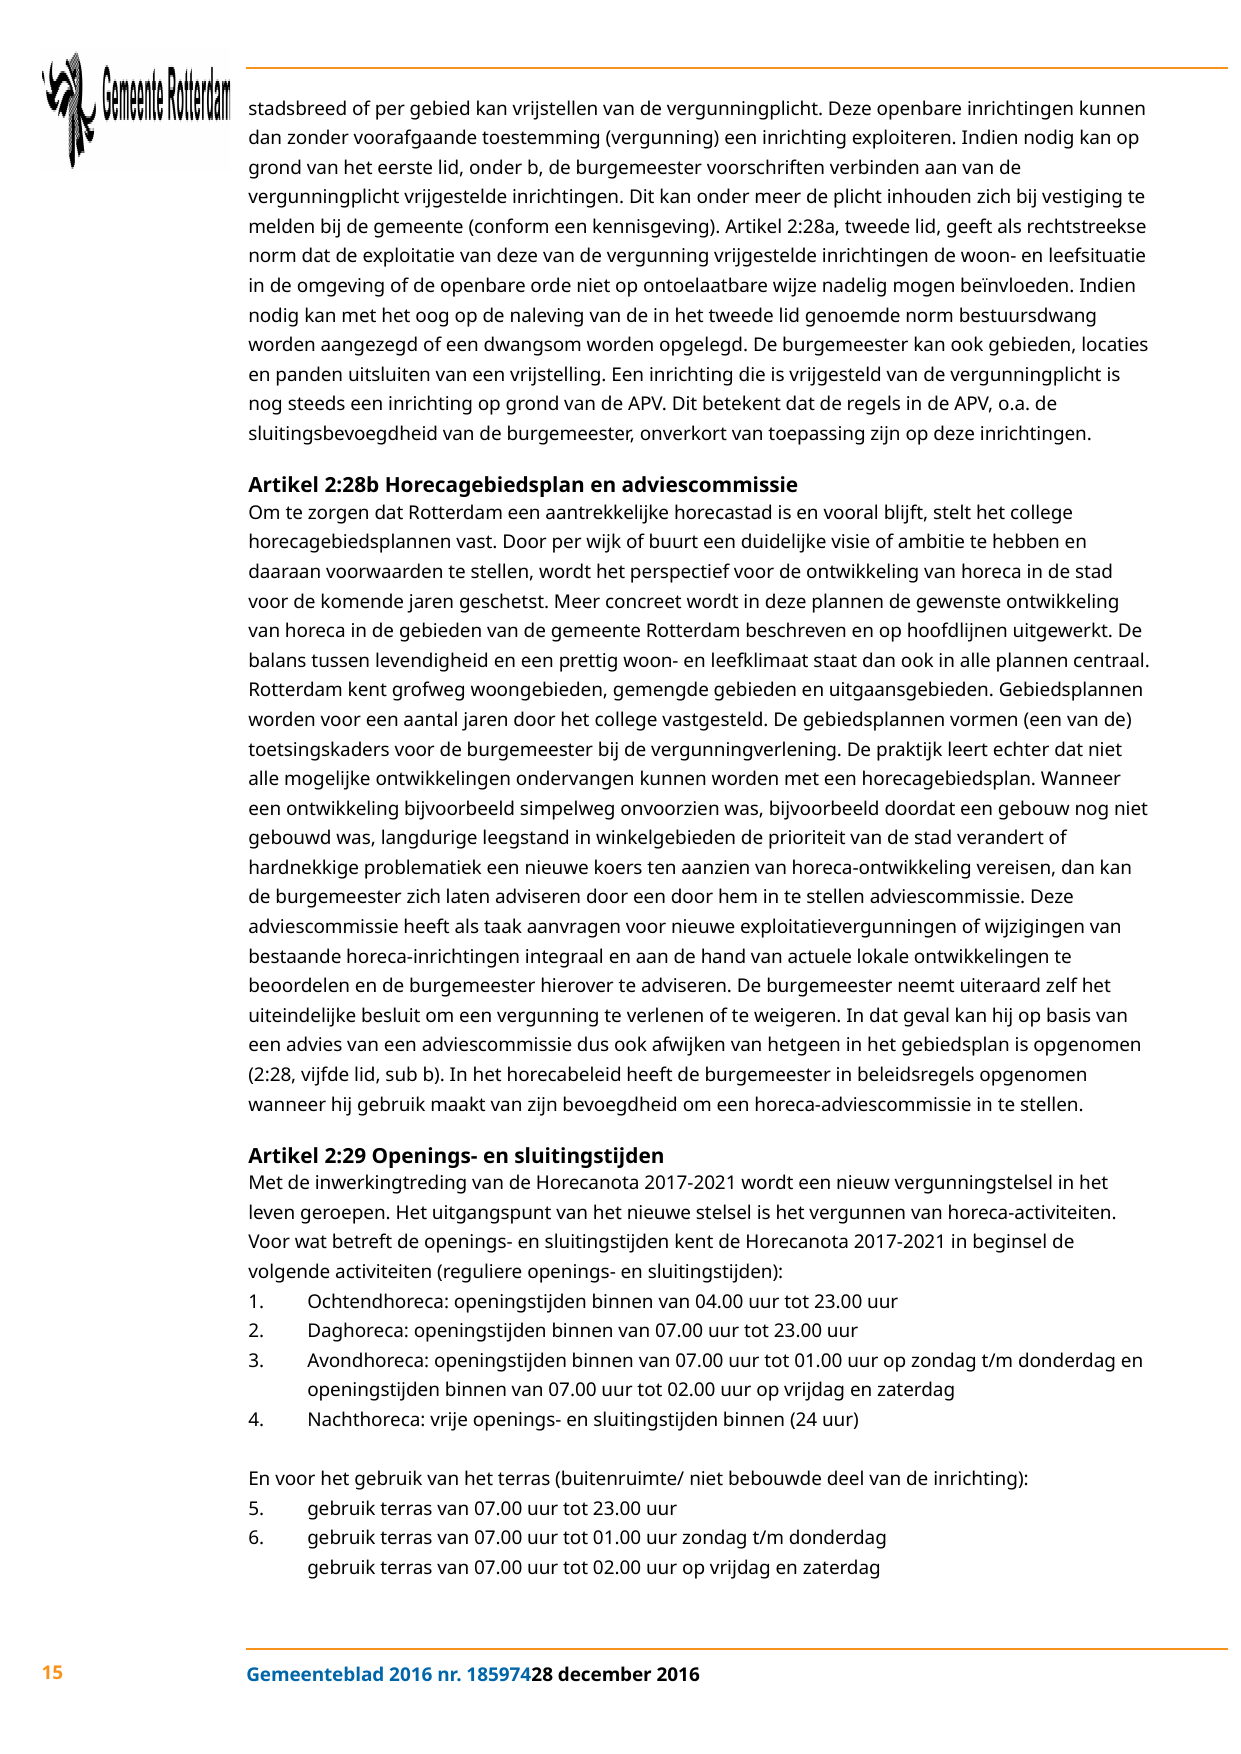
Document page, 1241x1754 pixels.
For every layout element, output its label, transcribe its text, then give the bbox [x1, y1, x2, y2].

list Nachthoreca: vrije openings- en sluitingstijden binnen (24 uur) [248, 1406, 1152, 1432]
list Avondhoreca: openingstijden binnen van 07.00 uur tot 01.00 uur op zondag t/m donderdag en openingstijden binnen van 07.00 uur tot 02.00 uur op vrijdag en zaterdag [248, 1347, 1152, 1402]
list gebruik terras van 07.00 uur tot 23.00 uur [248, 1495, 1152, 1521]
picture [41, 47, 231, 172]
list Ochtendhoreca: openingstijden binnen van 04.00 uur tot 23.00 uur [248, 1288, 1152, 1314]
list Daghoreca: openingstijden binnen van 07.00 uur tot 23.00 uur [248, 1317, 1152, 1343]
text Met de inwerkingtreding van de Horecanota 2017-2021 wordt een nieuw vergunningstelsel in het leven geroepen. Het uitgangspunt van het nieuwe stelsel is het vergunnen van horeca-activiteiten. Voor wat betreft de openings- en sluitingstijden kent de Horecanota 2017-2021 in beginsel de volgende activiteiten (reguliere openings- en sluitingstijden): [248, 1169, 1152, 1284]
text Artikel 2:28b Horecagebiedsplan en adviescommissie [248, 471, 1152, 499]
list gebruik terras van 07.00 uur tot 01.00 uur zondag t/m donderdag [248, 1524, 1152, 1550]
list gebruik terras van 07.00 uur tot 02.00 uur op vrijdag en zaterdag [248, 1554, 1152, 1580]
text Artikel 2:29 Openings- en sluitingstijden [248, 1141, 1152, 1169]
text En voor het gebruik van het terras (buitenruimte/ niet bebouwde deel van de inrichting): [248, 1465, 1152, 1491]
text Om te zorgen dat Rotterdam een aantrekkelijke horecastad is en vooral blijft, stelt het college horecagebiedsplannen vast. Door per wijk of buurt een duidelijke visie of ambitie te hebben en daaraan voorwaarden te stellen, wordt het perspectief voor de ontwikkeling van horeca in de stad voor de komende jaren geschetst. Meer concreet wordt in deze plannen de gewenste ontwikkeling van horeca in de gebieden van de gemeente Rotterdam beschreven en op hoofdlijnen uitgewerkt. De balans tussen levendigheid en een prettig woon- en leefklimaat staat dan ook in alle plannen centraal. Rotterdam kent grofweg woongebieden, gemengde gebieden en uitgaansgebieden. Gebiedsplannen worden voor een aantal jaren door het college vastgesteld. De gebiedsplannen vormen (een van de) toetsingskaders voor de burgemeester bij de vergunningverlening. De praktijk leert echter dat niet alle mogelijke ontwikkelingen ondervangen kunnen worden met een horecagebiedsplan. Wanneer een ontwikkeling bijvoorbeeld simpelweg onvoorzien was, bijvoorbeeld doordat een gebouw nog niet gebouwd was, langdurige leegstand in winkelgebieden de prioriteit van de stad verandert of hardnekkige problematiek een nieuwe koers ten aanzien van horeca-ontwikkeling vereisen, dan kan de burgemeester zich laten adviseren door een door hem in te stellen adviescommissie. Deze adviescommissie heeft als taak aanvragen voor nieuwe exploitatievergunningen of wijzigingen van bestaande horeca-inrichtingen integraal en aan de hand van actuele lokale ontwikkelingen te beoordelen en de burgemeester hierover te adviseren. De burgemeester neemt uiteraard zelf het uiteindelijke besluit om een vergunning te verlenen of te weigeren. In dat geval kan hij op basis van een advies van een adviescommissie dus ook afwijken van hetgeen in het gebiedsplan is opgenomen (2:28, vijfde lid, sub b). In het horecabeleid heeft de burgemeester in beleidsregels opgenomen wanneer hij gebruik maakt van zijn bevoegdheid om een horeca-adviescommissie in te stellen. [248, 499, 1152, 1116]
text stadsbreed of per gebied kan vrijstellen van de vergunningplicht. Deze openbare inrichtingen kunnen dan zonder voorafgaande toestemming (vergunning) een inrichting exploiteren. Indien nodig kan op grond van het eerste lid, onder b, de burgemeester voorschriften verbinden aan van de vergunningplicht vrijgestelde inrichtingen. Dit kan onder meer de plicht inhouden zich bij vestiging te melden bij de gemeente (conform een kennisgeving). Artikel 2:28a, tweede lid, geeft als rechtstreekse norm dat de exploitatie van deze van de vergunning vrijgestelde inrichtingen de woon- en leefsituatie in de omgeving of de openbare orde niet op ontoelaatbare wijze nadelig mogen beïnvloeden. Indien nodig kan met het oog op de naleving van de in het tweede lid genoemde norm bestuursdwang worden aangezegd of een dwangsom worden opgelegd. De burgemeester kan ook gebieden, locaties en panden uitsluiten van een vrijstelling. Een inrichting die is vrijgesteld van de vergunningplicht is nog steeds een inrichting op grond van de APV. Dit betekent dat de regels in de APV, o.a. de sluitingsbevoegdheid van de burgemeester, onverkort van toepassing zijn op deze inrichtingen. [248, 95, 1152, 446]
